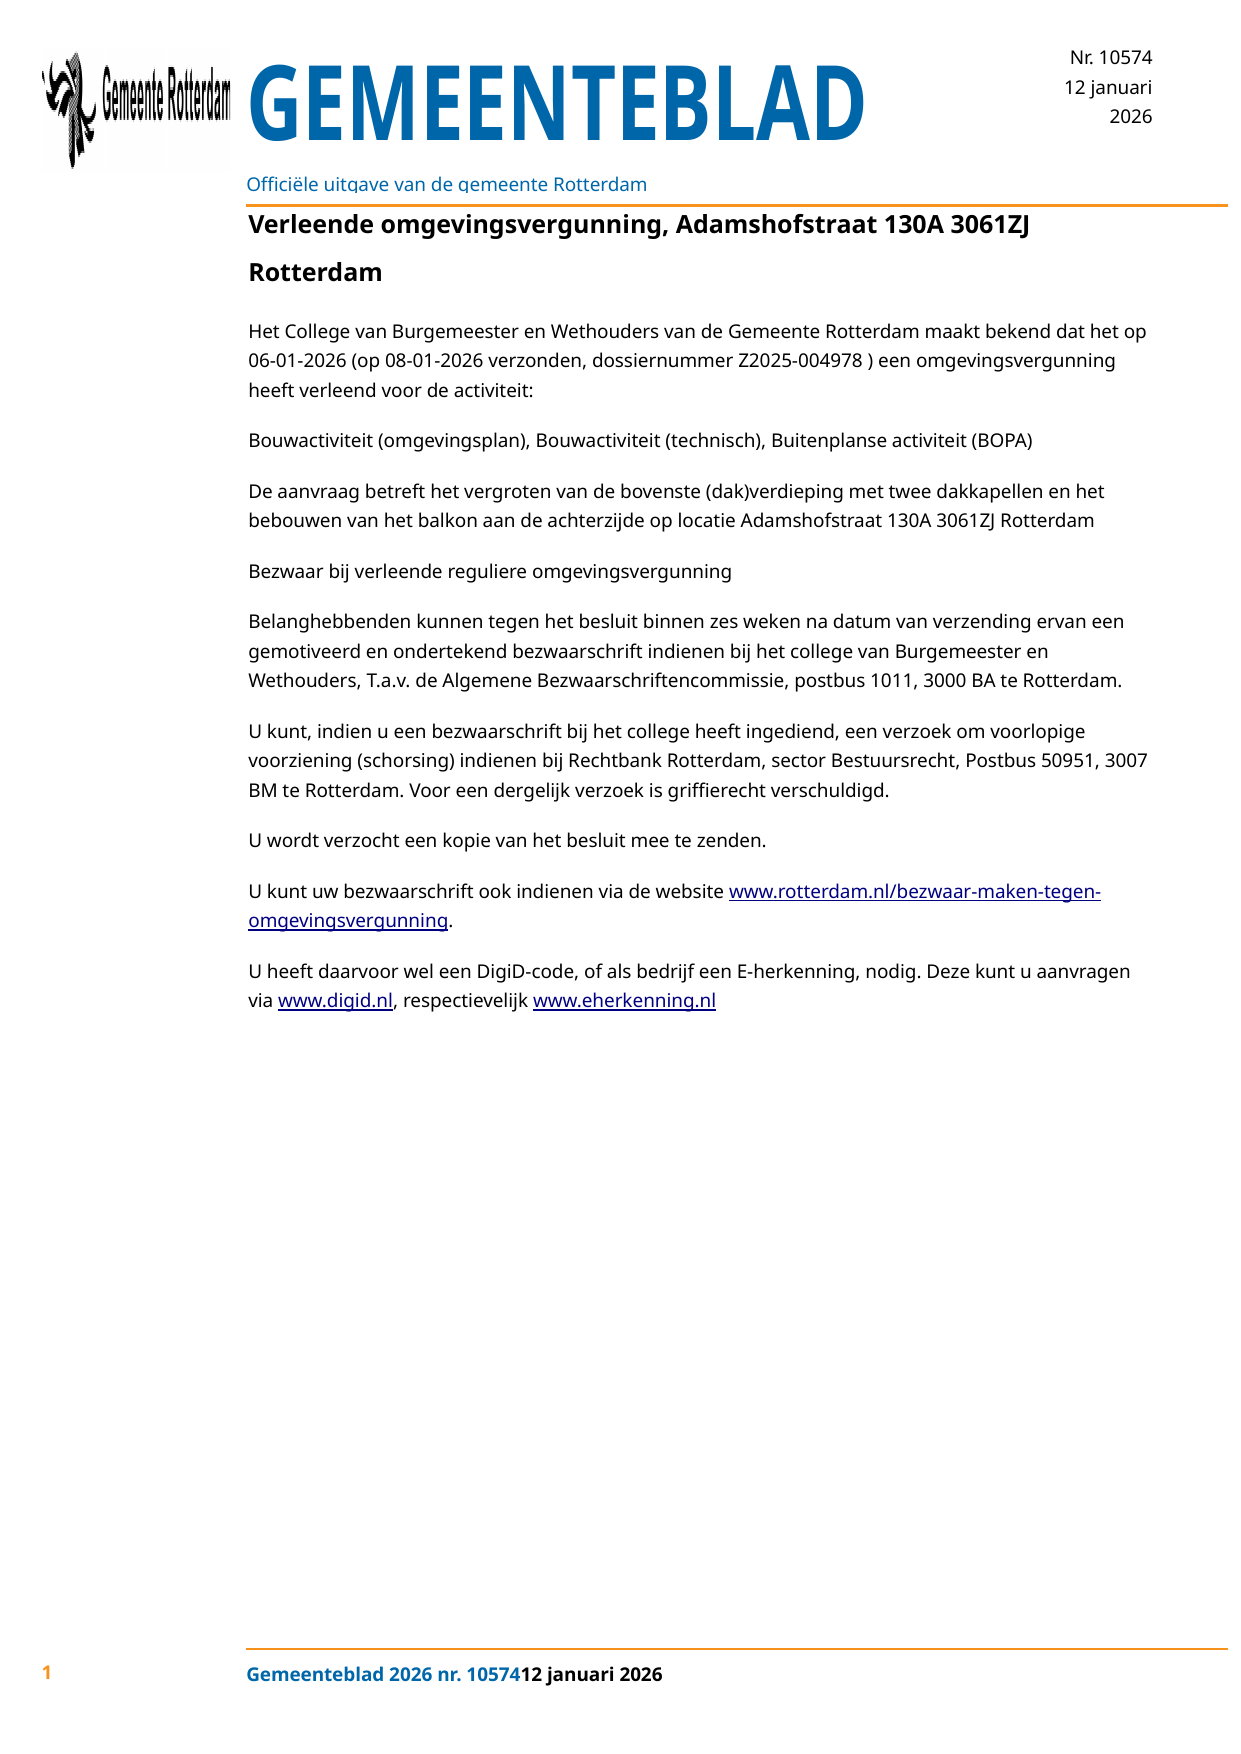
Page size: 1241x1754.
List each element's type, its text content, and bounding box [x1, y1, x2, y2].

text Bezwaar bij verleende reguliere omgevingsvergunning [248, 558, 1152, 584]
text Bouwactiviteit (omgevingsplan), Bouwactiviteit (technisch), Buitenplanse activiteit (BOPA) [248, 427, 1152, 453]
picture [41, 47, 231, 172]
text U wordt verzocht een kopie van het besluit mee te zenden. [248, 827, 1152, 853]
text Het College van Burgemeester en Wethouders van de Gemeente Rotterdam maakt bekend dat het op 06-01-2026 (op 08-01-2026 verzonden, dossiernummer Z2025-004978 ) een omgevingsvergunning heeft verleend voor de activiteit: [248, 318, 1152, 403]
text De aanvraag betreft het vergroten van de bovenste (dak)verdieping met twee dakkapellen en het bebouwen van het balkon aan de achterzijde op locatie Adamshofstraat 130A 3061ZJ Rotterdam [248, 478, 1152, 533]
text U kunt, indien u een bezwaarschrift bij het college heeft ingediend, een verzoek om voorlopige voorziening (schorsing) indienen bij Rechtbank Rotterdam, sector Bestuursrecht, Postbus 50951, 3007 BM te Rotterdam. Voor een dergelijk verzoek is griffierecht verschuldigd. [248, 718, 1152, 803]
text Verleende omgevingsvergunning, Adamshofstraat 130A 3061ZJ Rotterdam [248, 207, 1152, 288]
text Belanghebbenden kunnen tegen het besluit binnen zes weken na datum van verzending ervan een gemotiveerd en ondertekend bezwaarschrift indienen bij het college van Burgemeester en Wethouders, T.a.v. de Algemene Bezwaarschriftencommissie, postbus 1011, 3000 BA te Rotterdam. [248, 608, 1152, 693]
text U kunt uw bezwaarschrift ook indienen via de website www.rotterdam.nl/bezwaar-maken-tegen-omgevingsvergunning. [248, 878, 1152, 933]
text U heeft daarvoor wel een DigiD-code, of als bedrijf een E-herkenning, nodig. Deze kunt u aanvragen via www.digid.nl, respectievelijk www.eherkenning.nl [248, 958, 1152, 1013]
